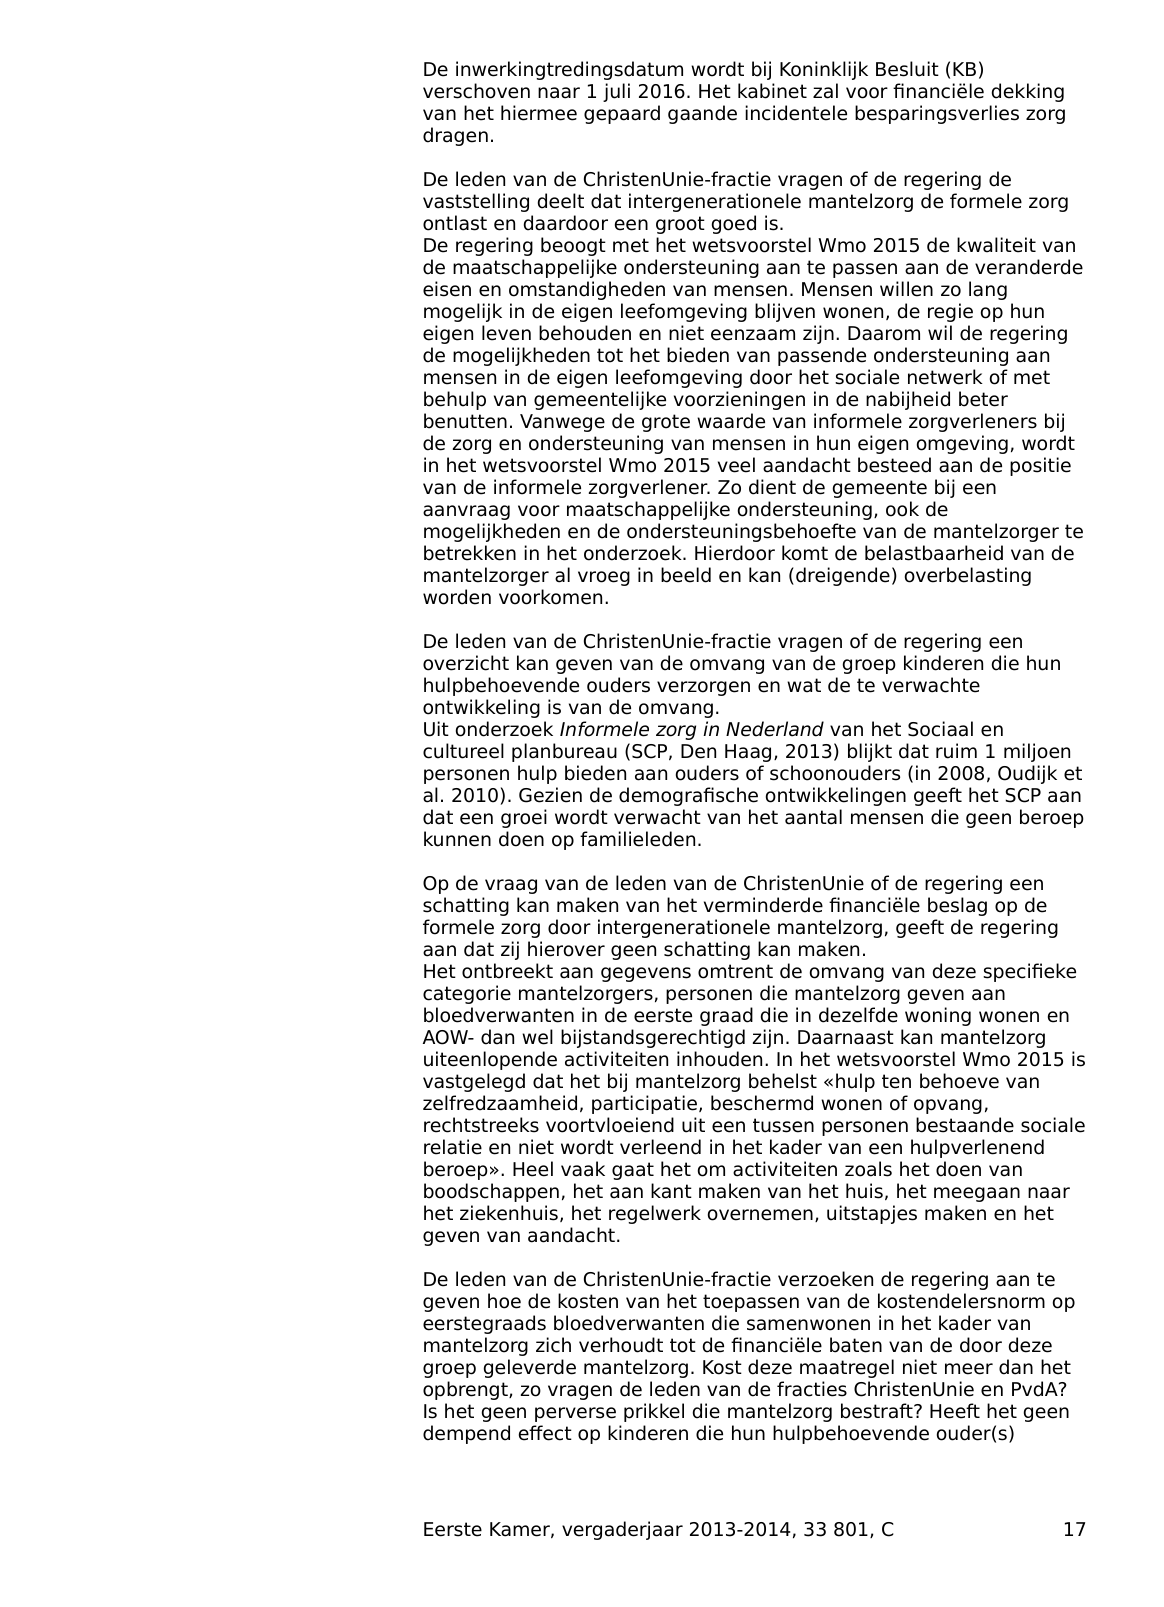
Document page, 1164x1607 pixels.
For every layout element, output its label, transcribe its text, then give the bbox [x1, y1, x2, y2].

text Op de vraag van de leden van de ChristenUnie of de regering een schatting kan maken van het verminderde financiële beslag op de formele zorg door intergenerationele mantelzorg, geeft de regering aan dat zij hierover geen schatting kan maken. [422, 873, 1087, 961]
text De inwerkingtredingsdatum wordt bij Koninklijk Besluit (KB) verschoven naar 1 juli 2016. Het kabinet zal voor financiële dekking van het hiermee gepaard gaande incidentele besparingsverlies zorg dragen. [422, 59, 1087, 147]
text De leden van de ChristenUnie-fractie verzoeken de regering aan te geven hoe de kosten van het toepassen van de kostendelersnorm op eerstegraads bloedverwanten die samenwonen in het kader van mantelzorg zich verhoudt tot de financiële baten van de door deze groep geleverde mantelzorg. Kost deze maatregel niet meer dan het opbrengt, zo vragen de leden van de fracties ChristenUnie en PvdA? Is het geen perverse prikkel die mantelzorg bestraft? Heeft het geen dempend effect op kinderen die hun hulpbehoevende ouder(s) [422, 1269, 1087, 1444]
text De regering beoogt met het wetsvoorstel Wmo 2015 de kwaliteit van de maatschappelijke ondersteuning aan te passen aan de veranderde eisen en omstandigheden van mensen. Mensen willen zo lang mogelijk in de eigen leefomgeving blijven wonen, de regie op hun eigen leven behouden en niet eenzaam zijn. Daarom wil de regering de mogelijkheden tot het bieden van passende ondersteuning aan mensen in de eigen leefomgeving door het sociale netwerk of met behulp van gemeentelijke voorzieningen in de nabijheid beter benutten. Vanwege de grote waarde van informele zorgverleners bij de zorg en ondersteuning van mensen in hun eigen omgeving, wordt in het wetsvoorstel Wmo 2015 veel aandacht besteed aan de positie van de informele zorgverlener. Zo dient de gemeente bij een aanvraag voor maatschappelijke ondersteuning, ook de mogelijkheden en de ondersteuningsbehoefte van de mantelzorger te betrekken in het onderzoek. Hierdoor komt de belastbaarheid van de mantelzorger al vroeg in beeld en kan (dreigende) overbelasting worden voorkomen. [422, 235, 1087, 609]
text Het ontbreekt aan gegevens omtrent de omvang van deze specifieke categorie mantelzorgers, personen die mantelzorg geven aan bloedverwanten in de eerste graad die in dezelfde woning wonen en AOW- dan wel bijstandsgerechtigd zijn. Daarnaast kan mantelzorg uiteenlopende activiteiten inhouden. In het wetsvoorstel Wmo 2015 is vastgelegd dat het bij mantelzorg behelst «hulp ten behoeve van zelfredzaamheid, participatie, beschermd wonen of opvang, rechtstreeks voortvloeiend uit een tussen personen bestaande sociale relatie en niet wordt verleend in het kader van een hulpverlenend beroep». Heel vaak gaat het om activiteiten zoals het doen van boodschappen, het aan kant maken van het huis, het meegaan naar het ziekenhuis, het regelwerk overnemen, uitstapjes maken en het geven van aandacht. [422, 961, 1087, 1247]
text Uit onderzoek Informele zorg in Nederland van het Sociaal en cultureel planbureau (SCP, Den Haag, 2013) blijkt dat ruim 1 miljoen personen hulp bieden aan ouders of schoonouders (in 2008, Oudijk et al. 2010). Gezien de demografische ontwikkelingen geeft het SCP aan dat een groei wordt verwacht van het aantal mensen die geen beroep kunnen doen op familieleden. [422, 719, 1087, 851]
text De leden van de ChristenUnie-fractie vragen of de regering een overzicht kan geven van de omvang van de groep kinderen die hun hulpbehoevende ouders verzorgen en wat de te verwachte ontwikkeling is van de omvang. [422, 631, 1087, 719]
text De leden van de ChristenUnie-fractie vragen of de regering de vaststelling deelt dat intergenerationele mantelzorg de formele zorg ontlast en daardoor een groot goed is. [422, 169, 1087, 235]
